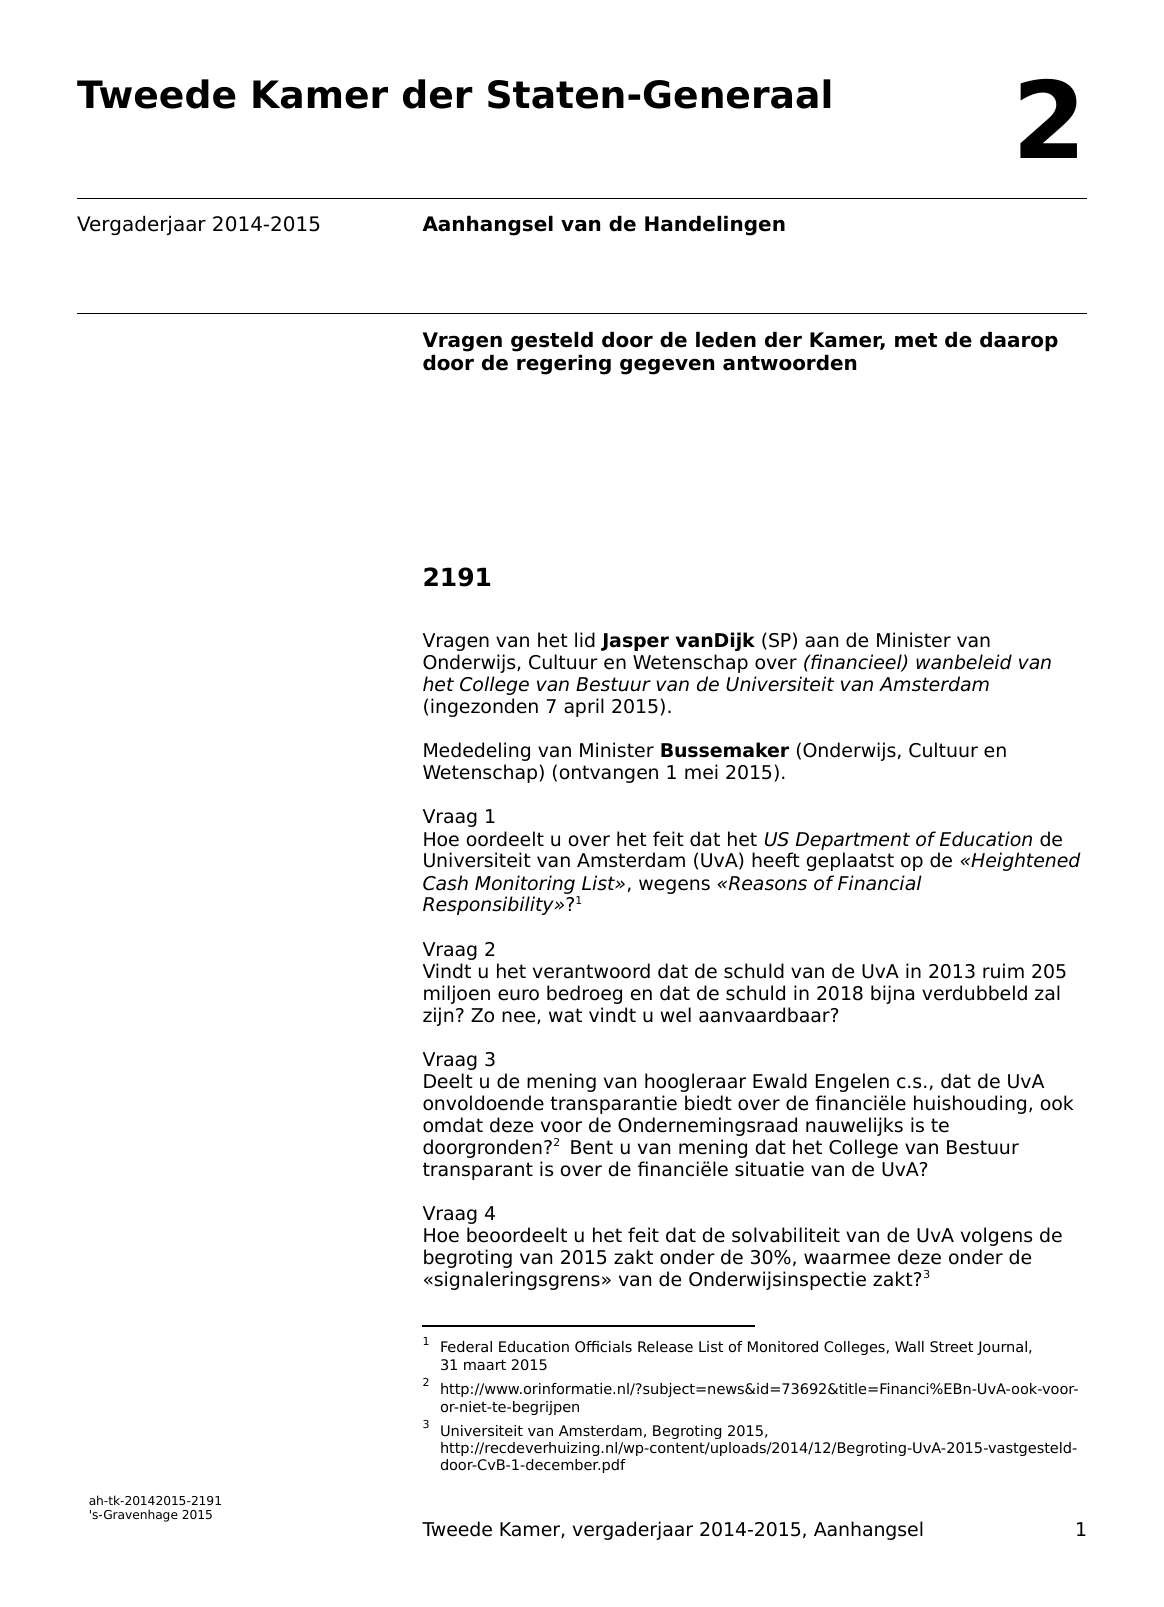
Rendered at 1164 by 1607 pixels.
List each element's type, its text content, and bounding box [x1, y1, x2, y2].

text Vraag 4 [422, 1203, 1087, 1225]
table_cell [77, 314, 422, 375]
text Mededeling van Minister Bussemaker (Onderwijs, Cultuur en Wetenschap) (ontvangen 1 mei 2015). [422, 740, 1087, 784]
text Vindt u het verantwoord dat de schuld van de UvA in 2013 ruim 205 miljoen euro bedroeg en dat de schuld in 2018 bijna verdubbeld zal zijn? Zo nee, wat vindt u wel aanvaardbaar? [422, 961, 1087, 1026]
table_cell Aanhangsel van de Handelingen [422, 199, 1087, 313]
text Deelt u de mening van hoogleraar Ewald Engelen c.s., dat de UvA onvoldoende transparantie biedt over de financiële huishouding, ook omdat deze voor de Ondernemingsraad nauwelijks is te doorgronden? Bent u van mening dat het College van Bestuur transparant is over de financiële situatie van de UvA? [422, 1071, 1087, 1181]
table_header Tweede Kamer der Staten-Generaal [77, 59, 886, 198]
table_cell Vragen gesteld door de leden der Kamer, met de daarop door de regering gegeven antwoorden [422, 314, 1087, 375]
text http://www.orinformatie.nl/?subject=news&id=73692&title=Financi%EBn-UvA-ook-voor-or-niet-te-begrijpen [422, 1377, 1087, 1416]
text 2191 [422, 563, 1087, 592]
text Vragen van het lid Jasper vanDijk (SP) aan de Minister van Onderwijs, Cultuur en Wetenschap over (financieel) wanbeleid van het College van Bestuur van de Universiteit van Amsterdam (ingezonden 7 april 2015). [422, 630, 1087, 718]
text ah-tk-20142015-2191 [88, 1494, 323, 1508]
text 's-Gravenhage 2015 [88, 1508, 323, 1522]
text Universiteit van Amsterdam, Begroting 2015, http://recdeverhuizing.nl/wp-content/uploads/2014/12/Begroting-UvA-2015-vastgesteld-door-CvB-1-december.pdf [422, 1418, 1087, 1474]
table_cell Vergaderjaar 2014-2015 [77, 199, 422, 313]
text Hoe beoordeelt u het feit dat de solvabiliteit van de UvA volgens de begroting van 2015 zakt onder de 30%, waarmee deze onder de «signaleringsgrens» van de Onderwijsinspectie zakt? [422, 1225, 1087, 1291]
text Vraag 3 [422, 1049, 1087, 1071]
text Federal Education Officials Release List of Monitored Colleges, Wall Street Journal, 31 maart 2015 [422, 1335, 1087, 1374]
text Vraag 1 [422, 806, 1087, 828]
text Vraag 2 [422, 938, 1087, 961]
table_header 2 [886, 59, 1087, 198]
text Hoe oordeelt u over het feit dat het US Department of Education de Universiteit van Amsterdam (UvA) heeft geplaatst op de «Heightened Cash Monitoring List», wegens «Reasons of Financial Responsibility»? [422, 828, 1087, 916]
